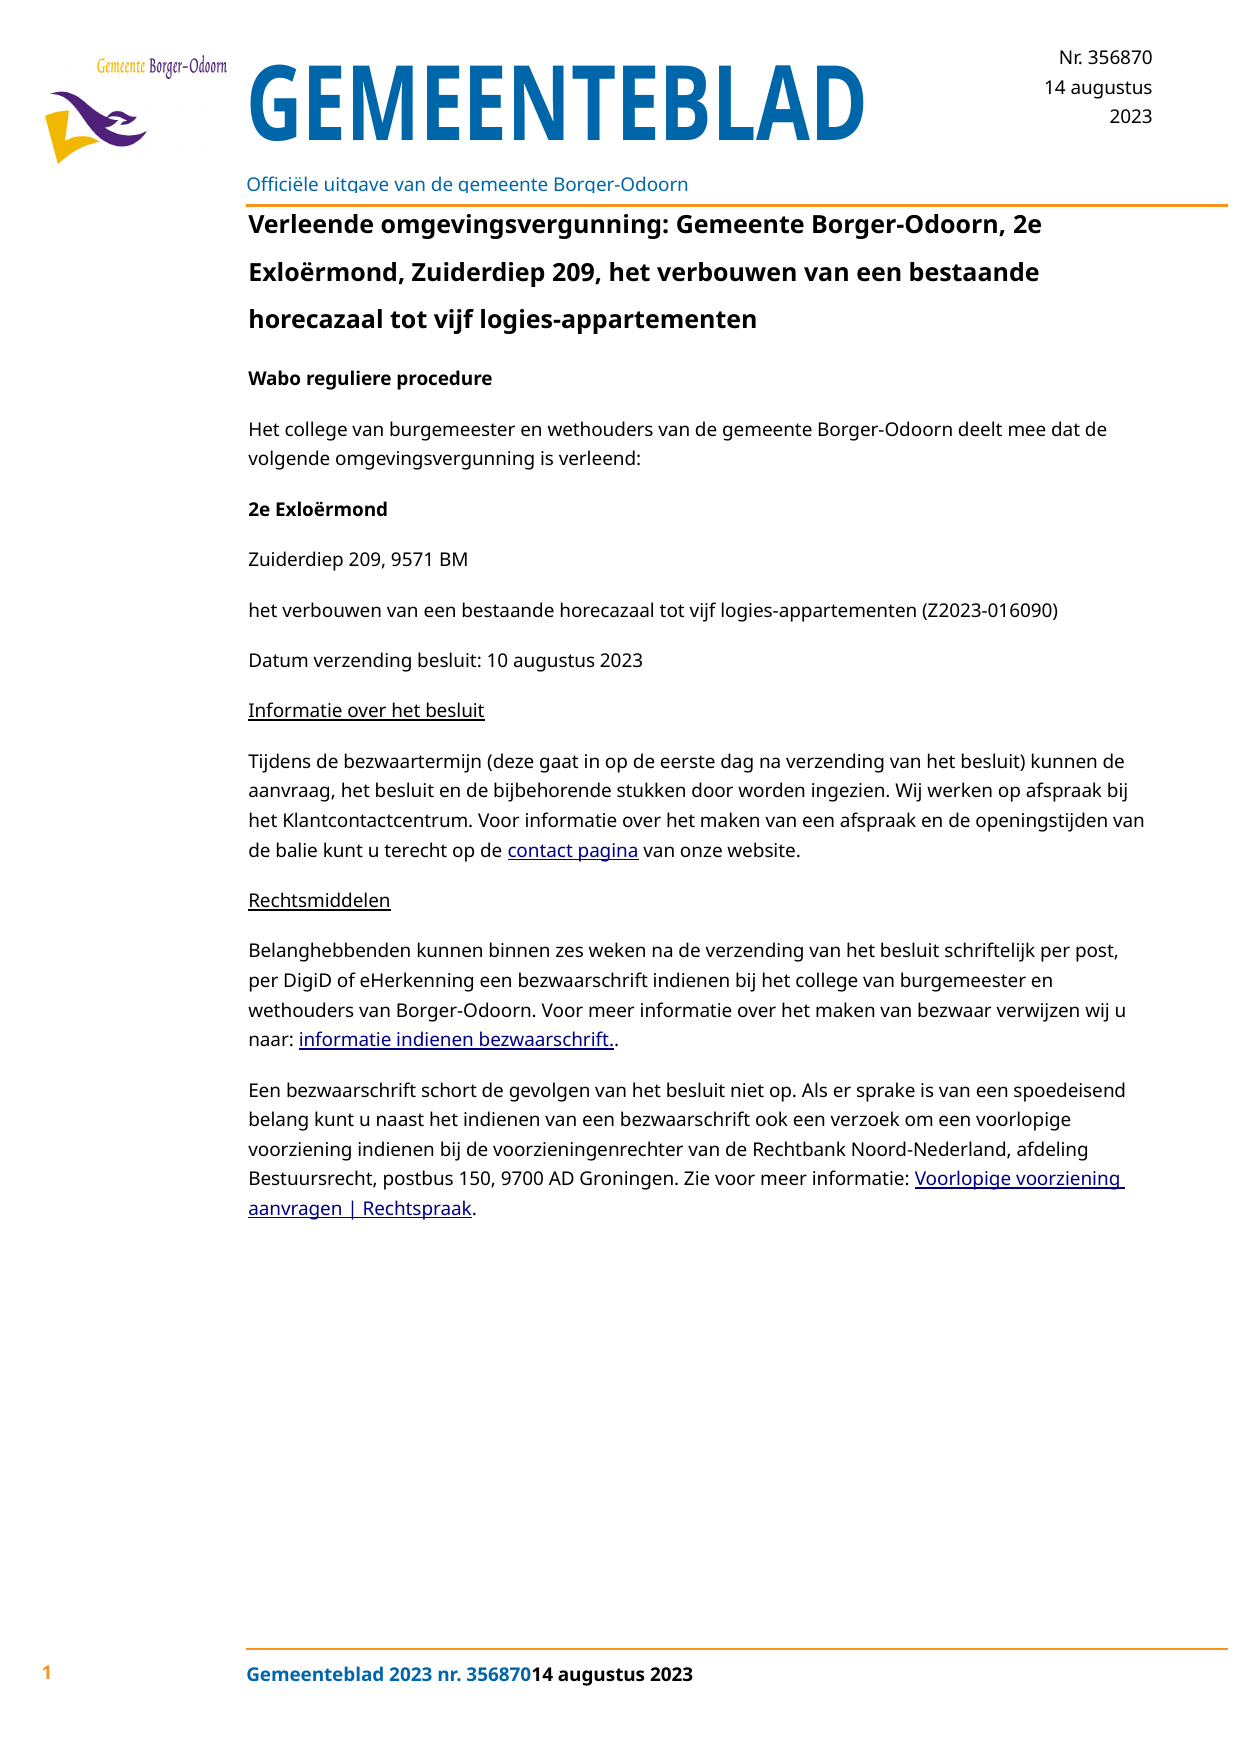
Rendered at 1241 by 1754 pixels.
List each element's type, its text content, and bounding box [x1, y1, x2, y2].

text Datum verzending besluit: 10 augustus 2023 [248, 647, 1152, 673]
text Belanghebbenden kunnen binnen zes weken na de verzending van het besluit schriftelijk per post, per DigiD of eHerkenning een bezwaarschrift indienen bij het college van burgemeester en wethouders van Borger-Odoorn. Voor meer informatie over het maken van bezwaar verwijzen wij u naar: informatie indienen bezwaarschrift.. [248, 938, 1152, 1052]
text Wabo reguliere procedure [248, 366, 1152, 391]
picture [41, 47, 231, 172]
text Zuiderdiep 209, 9571 BM [248, 546, 1152, 572]
text het verbouwen van een bestaande horecazaal tot vijf logies-appartementen (Z2023-016090) [248, 597, 1152, 622]
text 2e Exloërmond [248, 496, 1152, 522]
text Tijdens de bezwaartermijn (deze gaat in op de eerste dag na verzending van het besluit) kunnen de aanvraag, het besluit en de bijbehorende stukken door worden ingezien. Wij werken op afspraak bij het Klantcontactcentrum. Voor informatie over het maken van een afspraak en de openingstijden van de balie kunt u terecht op de contact pagina van onze website. [248, 748, 1152, 862]
text Rechtsmiddelen [248, 887, 1152, 913]
text Het college van burgemeester en wethouders van de gemeente Borger-Odoorn deelt mee dat de volgende omgevingsvergunning is verleend: [248, 416, 1152, 471]
text Informatie over het besluit [248, 698, 1152, 723]
text Verleende omgevingsvergunning: Gemeente Borger-Odoorn, 2e Exloërmond, Zuiderdiep 209, het verbouwen van een bestaande horecazaal tot vijf logies-appartementen [248, 207, 1152, 336]
text Een bezwaarschrift schort de gevolgen van het besluit niet op. Als er sprake is van een spoedeisend belang kunt u naast het indienen van een bezwaarschrift ook een verzoek om een voorlopige voorziening indienen bij de voorzieningenrechter van de Rechtbank Noord-Nederland, afdeling Bestuursrecht, postbus 150, 9700 AD Groningen. Zie voor meer informatie: Voorlopige voorziening aanvragen | Rechtspraak. [248, 1077, 1152, 1221]
